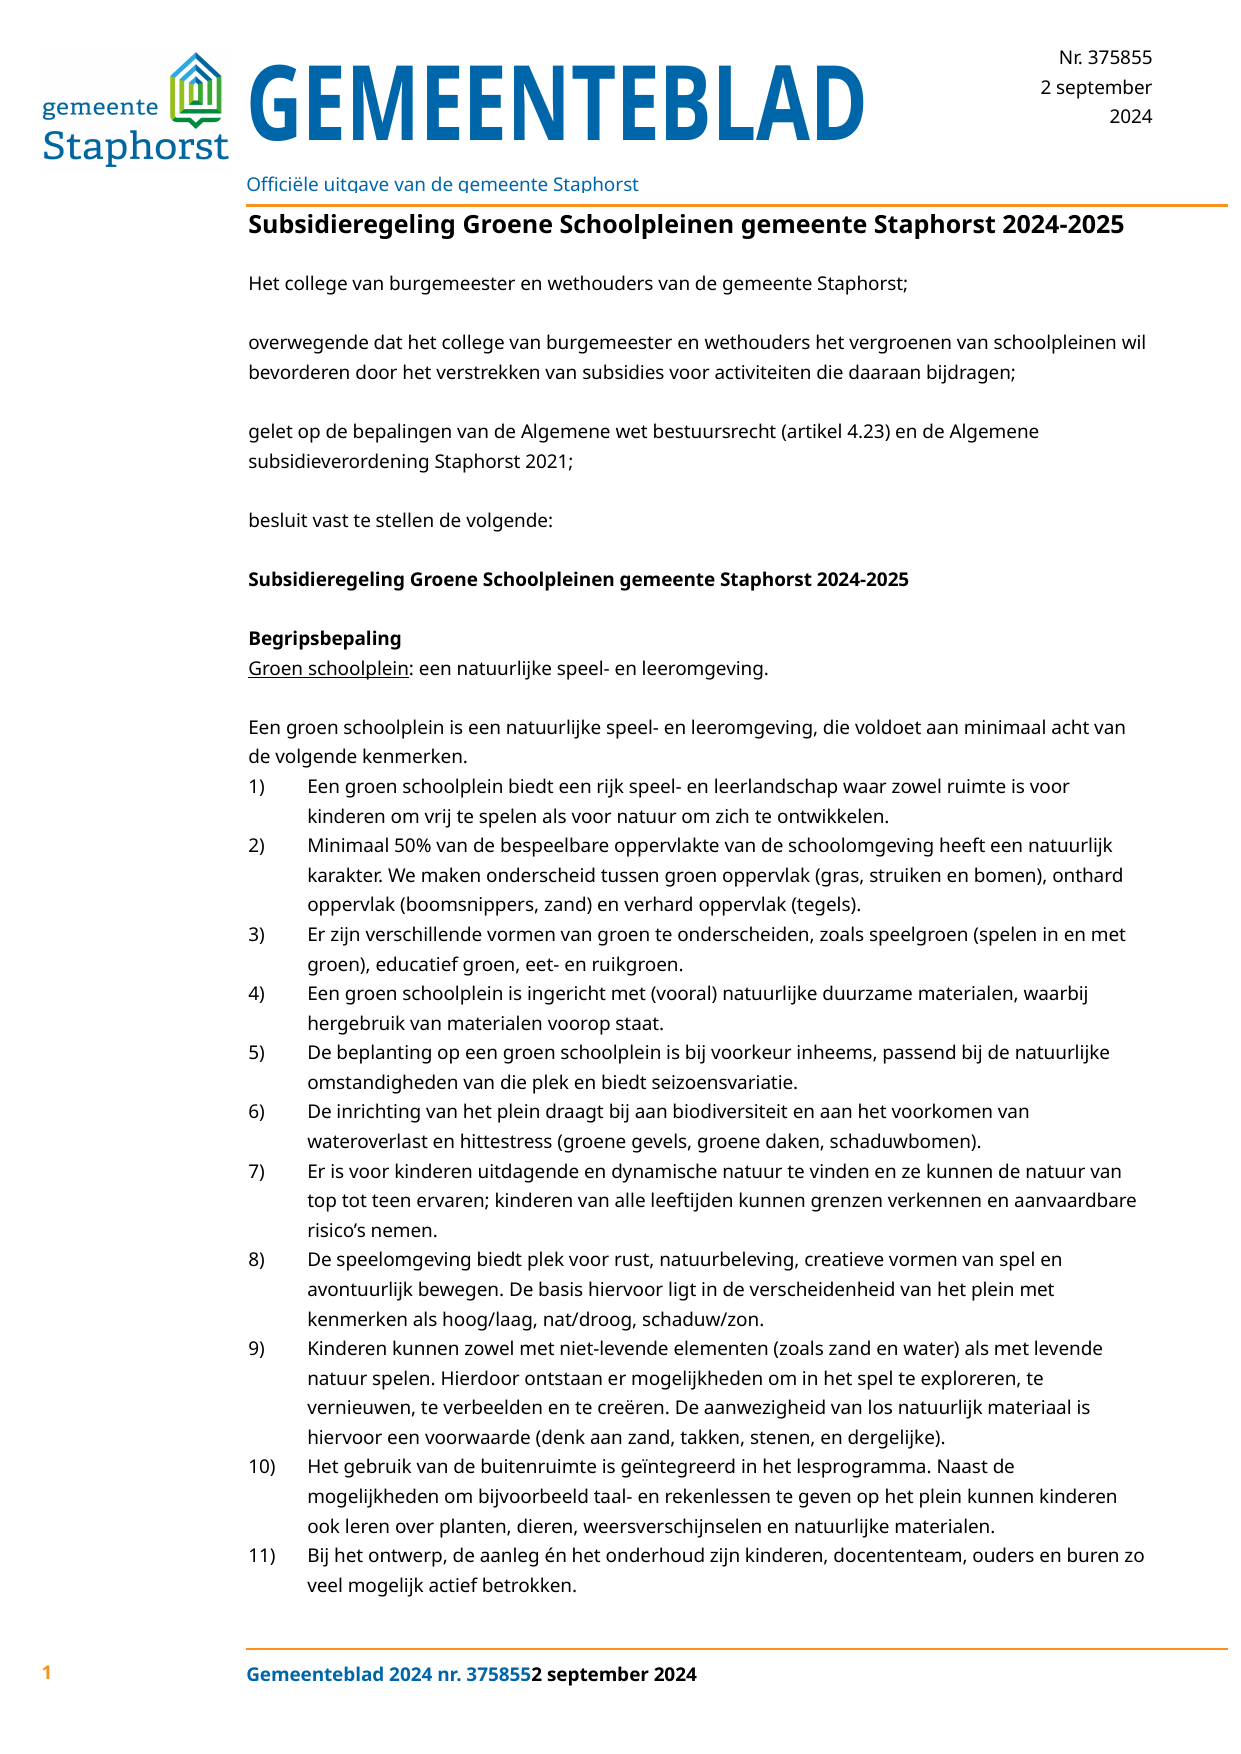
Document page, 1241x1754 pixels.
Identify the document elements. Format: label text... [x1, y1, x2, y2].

list Minimaal 50% van de bespeelbare oppervlakte van de schoolomgeving heeft een natuurlijk karakter. We maken onderscheid tussen groen oppervlak (gras, struiken en bomen), onthard oppervlak (boomsnippers, zand) en verhard oppervlak (tegels). [248, 832, 1152, 917]
list Er zijn verschillende vormen van groen te onderscheiden, zoals speelgroen (spelen in en met groen), educatief groen, eet- en ruikgroen. [248, 921, 1152, 976]
list Het gebruik van de buitenruimte is geïntegreerd in het lesprogramma. Naast de mogelijkheden om bijvoorbeeld taal- en rekenlessen te geven op het plein kunnen kinderen ook leren over planten, dieren, weersverschijnselen en natuurlijke materialen. [248, 1454, 1152, 1538]
list Bij het ontwerp, de aanleg én het onderhoud zijn kinderen, docententeam, ouders en buren zo veel mogelijk actief betrokken. [248, 1542, 1152, 1598]
text overwegende dat het college van burgemeester en wethouders het vergroenen van schoolpleinen wil bevorderen door het verstrekken van subsidies voor activiteiten die daaraan bijdragen; [248, 329, 1152, 385]
text Het college van burgemeester en wethouders van de gemeente Staphorst; [248, 270, 1152, 296]
text Subsidieregeling Groene Schoolpleinen gemeente Staphorst 2024-2025 [248, 566, 1152, 592]
text gelet op de bepalingen van de Algemene wet bestuursrecht (artikel 4.23) en de Algemene subsidieverordening Staphorst 2021; [248, 418, 1152, 473]
list De speelomgeving biedt plek voor rust, natuurbeleving, creatieve vormen van spel en avontuurlijk bewegen. De basis hiervoor ligt in de verscheidenheid van het plein met kenmerken als hoog/laag, nat/droog, schaduw/zon. [248, 1247, 1152, 1331]
list Een groen schoolplein biedt een rijk speel- en leerlandschap waar zowel ruimte is voor kinderen om vrij te spelen als voor natuur om zich te ontwikkelen. [248, 773, 1152, 828]
text besluit vast te stellen de volgende: [248, 507, 1152, 533]
text Begripsbepaling [248, 625, 1152, 651]
picture [41, 47, 231, 172]
list Een groen schoolplein is ingericht met (vooral) natuurlijke duurzame materialen, waarbij hergebruik van materialen voorop staat. [248, 980, 1152, 1036]
list De beplanting op een groen schoolplein is bij voorkeur inheems, passend bij de natuurlijke omstandigheden van die plek en biedt seizoensvariatie. [248, 1039, 1152, 1095]
list De inrichting van het plein draagt bij aan biodiversiteit en aan het voorkomen van wateroverlast en hittestress (groene gevels, groene daken, schaduwbomen). [248, 1099, 1152, 1154]
text Groen schoolplein: een natuurlijke speel- en leeromgeving. [248, 655, 1152, 681]
list Er is voor kinderen uitdagende en dynamische natuur te vinden en ze kunnen de natuur van top tot teen ervaren; kinderen van alle leeftijden kunnen grenzen verkennen en aanvaardbare risico’s nemen. [248, 1158, 1152, 1243]
text Een groen schoolplein is een natuurlijke speel- en leeromgeving, die voldoet aan minimaal acht van de volgende kenmerken. [248, 714, 1152, 769]
list Kinderen kunnen zowel met niet-levende elementen (zoals zand en water) als met levende natuur spelen. Hierdoor ontstaan er mogelijkheden om in het spel te exploreren, te vernieuwen, te verbeelden en te creëren. De aanwezigheid van los natuurlijk materiaal is hiervoor een voorwaarde (denk aan zand, takken, stenen, en dergelijke). [248, 1335, 1152, 1450]
text Subsidieregeling Groene Schoolpleinen gemeente Staphorst 2024-2025 [248, 207, 1152, 241]
